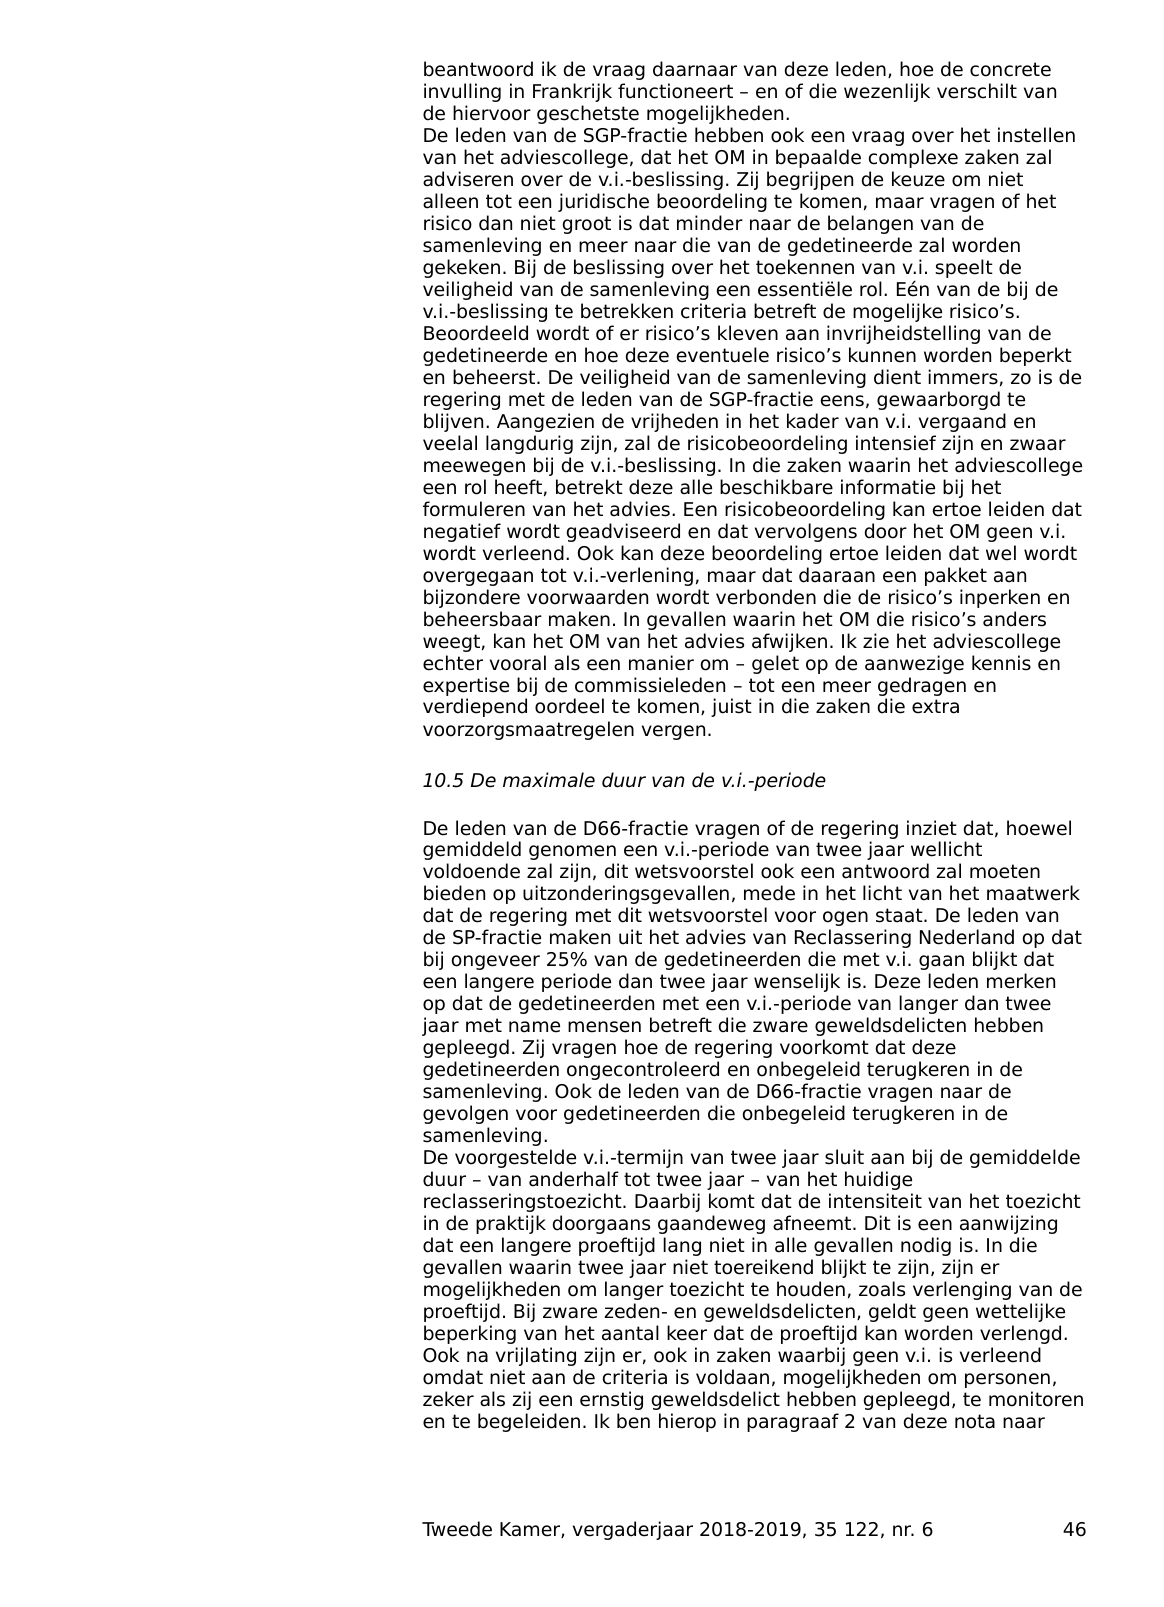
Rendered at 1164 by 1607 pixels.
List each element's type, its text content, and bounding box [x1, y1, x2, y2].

text De leden van de SGP-fractie hebben ook een vraag over het instellen van het adviescollege, dat het OM in bepaalde complexe zaken zal adviseren over de v.i.-beslissing. Zij begrijpen de keuze om niet alleen tot een juridische beoordeling te komen, maar vragen of het risico dan niet groot is dat minder naar de belangen van de samenleving en meer naar die van de gedetineerde zal worden gekeken. Bij de beslissing over het toekennen van v.i. speelt de veiligheid van de samenleving een essentiële rol. Eén van de bij de v.i.-beslissing te betrekken criteria betreft de mogelijke risico’s. Beoordeeld wordt of er risico’s kleven aan invrijheidstelling van de gedetineerde en hoe deze eventuele risico’s kunnen worden beperkt en beheerst. De veiligheid van de samenleving dient immers, zo is de regering met de leden van de SGP-fractie eens, gewaarborgd te blijven. Aangezien de vrijheden in het kader van v.i. vergaand en veelal langdurig zijn, zal de risicobeoordeling intensief zijn en zwaar meewegen bij de v.i.-beslissing. In die zaken waarin het adviescollege een rol heeft, betrekt deze alle beschikbare informatie bij het formuleren van het advies. Een risicobeoordeling kan ertoe leiden dat negatief wordt geadviseerd en dat vervolgens door het OM geen v.i. wordt verleend. Ook kan deze beoordeling ertoe leiden dat wel wordt overgegaan tot v.i.-verlening, maar dat daaraan een pakket aan bijzondere voorwaarden wordt verbonden die de risico’s inperken en beheersbaar maken. In gevallen waarin het OM die risico’s anders weegt, kan het OM van het advies afwijken. Ik zie het adviescollege echter vooral als een manier om – gelet op de aanwezige kennis en expertise bij de commissieleden – tot een meer gedragen en verdiepend oordeel te komen, juist in die zaken die extra voorzorgsmaatregelen vergen. [422, 125, 1087, 740]
text De voorgestelde v.i.-termijn van twee jaar sluit aan bij de gemiddelde duur – van anderhalf tot twee jaar – van het huidige reclasseringstoezicht. Daarbij komt dat de intensiteit van het toezicht in de praktijk doorgaans gaandeweg afneemt. Dit is een aanwijzing dat een langere proeftijd lang niet in alle gevallen nodig is. In die gevallen waarin twee jaar niet toereikend blijkt te zijn, zijn er mogelijkheden om langer toezicht te houden, zoals verlenging van de proeftijd. Bij zware zeden- en geweldsdelicten, geldt geen wettelijke beperking van het aantal keer dat de proeftijd kan worden verlengd. Ook na vrijlating zijn er, ook in zaken waarbij geen v.i. is verleend omdat niet aan de criteria is voldaan, mogelijkheden om personen, zeker als zij een ernstig geweldsdelict hebben gepleegd, te monitoren en te begeleiden. Ik ben hierop in paragraaf 2 van deze nota naar [422, 1147, 1087, 1433]
text De leden van de D66-fractie vragen of de regering inziet dat, hoewel gemiddeld genomen een v.i.-periode van twee jaar wellicht voldoende zal zijn, dit wetsvoorstel ook een antwoord zal moeten bieden op uitzonderingsgevallen, mede in het licht van het maatwerk dat de regering met dit wetsvoorstel voor ogen staat. De leden van de SP-fractie maken uit het advies van Reclassering Nederland op dat bij ongeveer 25% van de gedetineerden die met v.i. gaan blijkt dat een langere periode dan twee jaar wenselijk is. Deze leden merken op dat de gedetineerden met een v.i.-periode van langer dan twee jaar met name mensen betreft die zware geweldsdelicten hebben gepleegd. Zij vragen hoe de regering voorkomt dat deze gedetineerden ongecontroleerd en onbegeleid terugkeren in de samenleving. Ook de leden van de D66-fractie vragen naar de gevolgen voor gedetineerden die onbegeleid terugkeren in de samenleving. [422, 817, 1087, 1147]
subtitle 10.5 De maximale duur van de v.i.-periode [422, 770, 1087, 792]
text beantwoord ik de vraag daarnaar van deze leden, hoe de concrete invulling in Frankrijk functioneert – en of die wezenlijk verschilt van de hiervoor geschetste mogelijkheden. [422, 59, 1087, 125]
